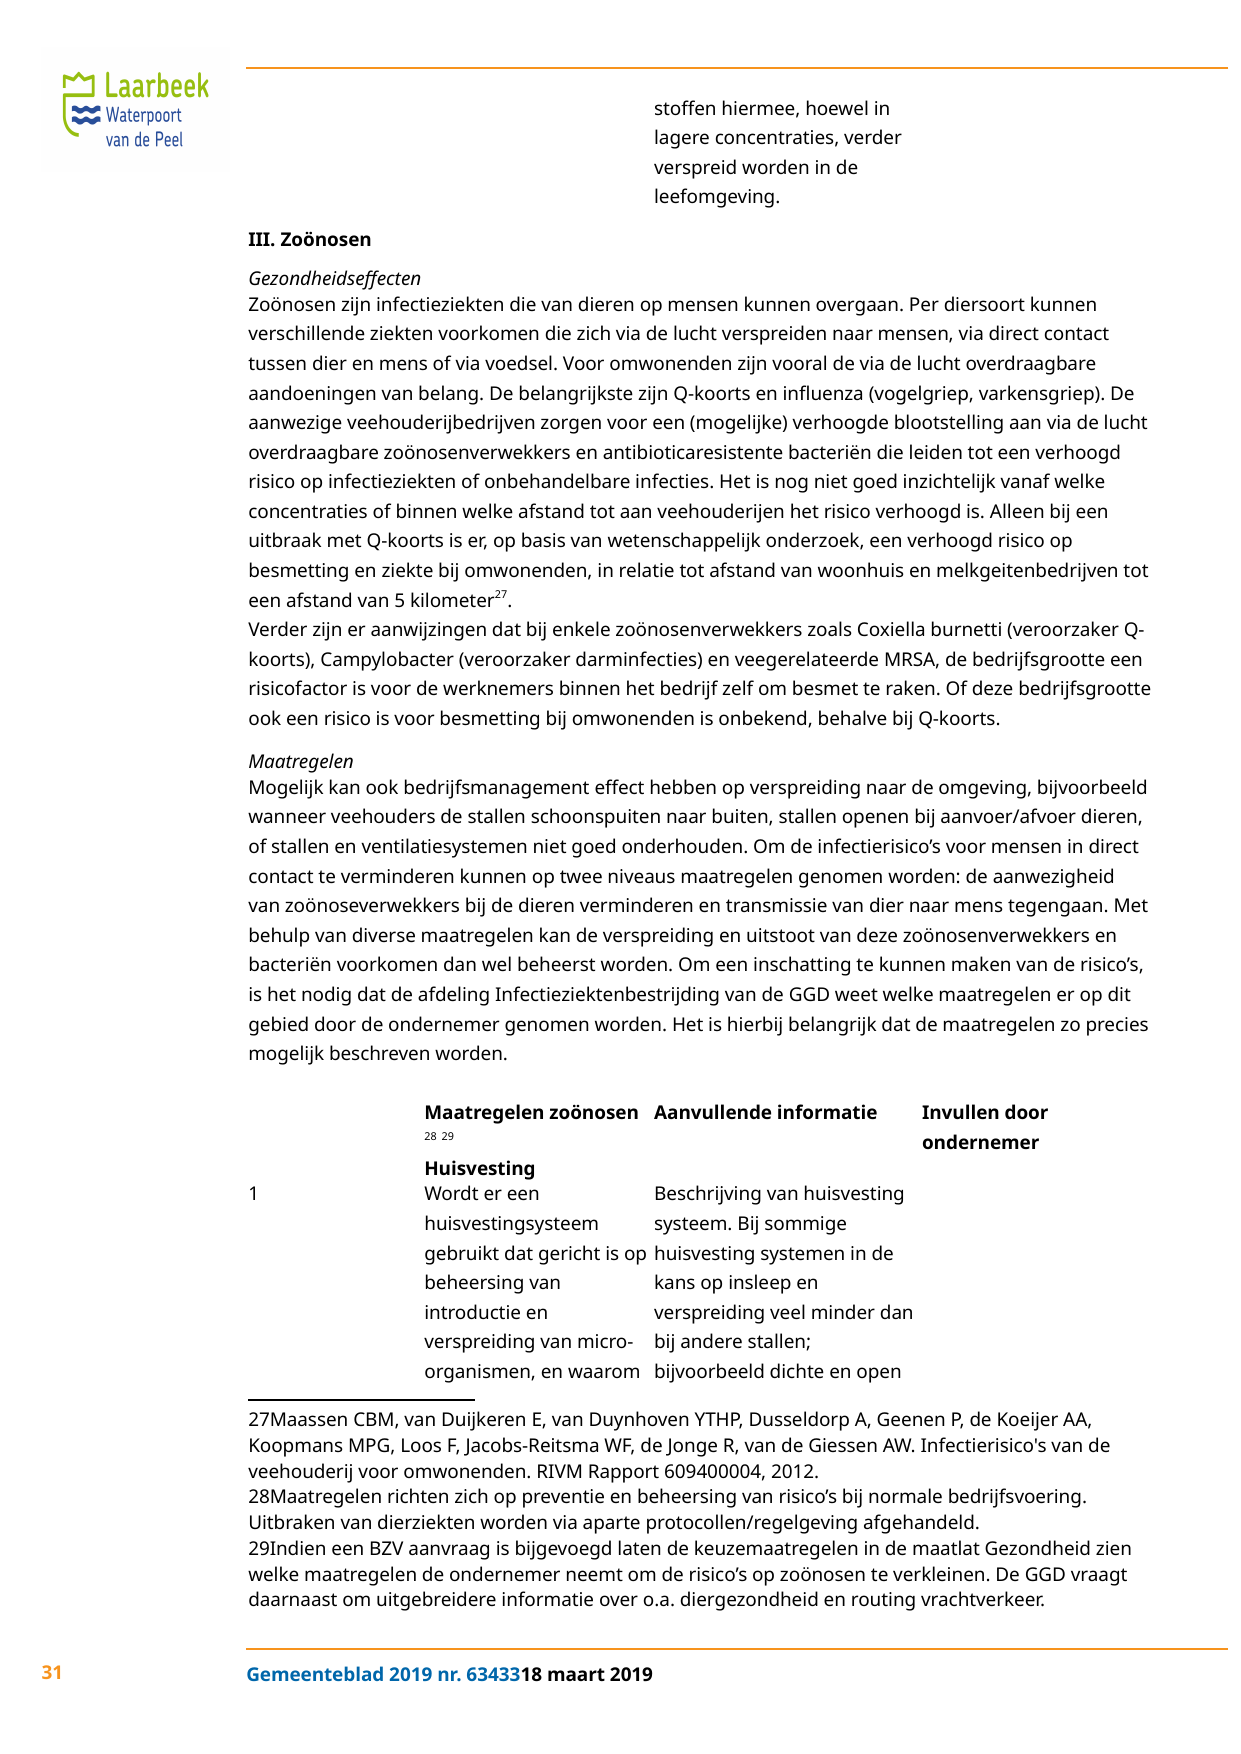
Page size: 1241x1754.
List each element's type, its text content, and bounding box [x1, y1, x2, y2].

table_cell [248, 1155, 424, 1181]
text Mogelijk kan ook bedrijfsmanagement effect hebben op verspreiding naar de omgeving, bijvoorbeeld wanneer veehouders de stallen schoonspuiten naar buiten, stallen openen bij aanvoer/afvoer dieren, of stallen en ventilatiesystemen niet goed onderhouden. Om de infectierisico’s voor mensen in direct contact te verminderen kunnen op twee niveaus maatregelen genomen worden: de aanwezigheid van zoönoseverwekkers bij de dieren verminderen en transmissie van dier naar mens tegengaan. Met behulp van diverse maatregelen kan de verspreiding en uitstoot van deze zoönosenverwekkers en bacteriën voorkomen dan wel beheerst worden. Om een inschatting te kunnen maken van de risico’s, is het nodig dat de afdeling Infectieziektenbestrijding van de GGD weet welke maatregelen er op dit gebied door de ondernemer genomen worden. Het is hierbij belangrijk dat de maatregelen zo precies mogelijk beschreven worden. [248, 774, 1152, 1066]
text Gezondheidseffecten [248, 265, 1152, 291]
table_header Aanvullende informatie [654, 1100, 922, 1155]
table_cell 1 [248, 1181, 424, 1384]
table_cell [922, 95, 1152, 209]
text Maatregelen [248, 748, 1152, 774]
table_cell [922, 1181, 1152, 1384]
table_cell Beschrijving van huisvesting systeem. Bij sommige huisvesting systemen in de kans op insleep en verspreiding veel minder dan bij andere stallen; bijvoorbeeld dichte en open [654, 1181, 922, 1384]
table_cell [424, 95, 654, 209]
table_cell [922, 1155, 1152, 1181]
table_header Invullen door ondernemer [922, 1100, 1152, 1155]
table_cell stoffen hiermee, hoewel in lagere concentraties, verder verspreid worden in de leefomgeving. [654, 95, 922, 209]
table_cell [248, 95, 424, 209]
table_cell Huisvesting [424, 1155, 654, 1181]
text III. Zoönosen [248, 226, 1152, 252]
table_header Maatregelen zoönosen [424, 1100, 654, 1155]
text Maassen CBM, van Duijkeren E, van Duynhoven YTHP, Dusseldorp A, Geenen P, de Koeijer AA, Koopmans MPG, Loos F, Jacobs-Reitsma WF, de Jonge R, van de Giessen AW. Infectierisico's van de veehouderij voor omwonenden. RIVM Rapport 609400004, 2012. [248, 1406, 1152, 1483]
table_cell [654, 1155, 922, 1181]
text Verder zijn er aanwijzingen dat bij enkele zoönosenverwekkers zoals Coxiella burnetti (veroorzaker Q-koorts), Campylobacter (veroorzaker darminfecties) en veegerelateerde MRSA, de bedrijfsgrootte een risicofactor is voor de werknemers binnen het bedrijf zelf om besmet te raken. Of deze bedrijfsgrootte ook een risico is voor besmetting bij omwonenden is onbekend, behalve bij Q-koorts. [248, 616, 1152, 731]
table_header [248, 1100, 424, 1155]
text Zoönosen zijn infectieziekten die van dieren op mensen kunnen overgaan. Per diersoort kunnen verschillende ziekten voorkomen die zich via de lucht verspreiden naar mensen, via direct contact tussen dier en mens of via voedsel. Voor omwonenden zijn vooral de via de lucht overdraagbare aandoeningen van belang. De belangrijkste zijn Q-koorts en influenza (vogelgriep, varkensgriep). De aanwezige veehouderijbedrijven zorgen voor een (mogelijke) verhoogde blootstelling aan via de lucht overdraagbare zoönosenverwekkers en antibioticaresistente bacteriën die leiden tot een verhoogd risico op infectieziekten of onbehandelbare infecties. Het is nog niet goed inzichtelijk vanaf welke concentraties of binnen welke afstand tot aan veehouderijen het risico verhoogd is. Alleen bij een uitbraak met Q-koorts is er, op basis van wetenschappelijk onderzoek, een verhoogd risico op besmetting en ziekte bij omwonenden, in relatie tot afstand van woonhuis en melkgeitenbedrijven tot een afstand van 5 kilometer. [248, 291, 1152, 613]
picture [41, 47, 231, 172]
table_cell Wordt er een huisvestingsysteem gebruikt dat gericht is op beheersing van introductie en verspreiding van micro-organismen, en waarom [424, 1181, 654, 1384]
